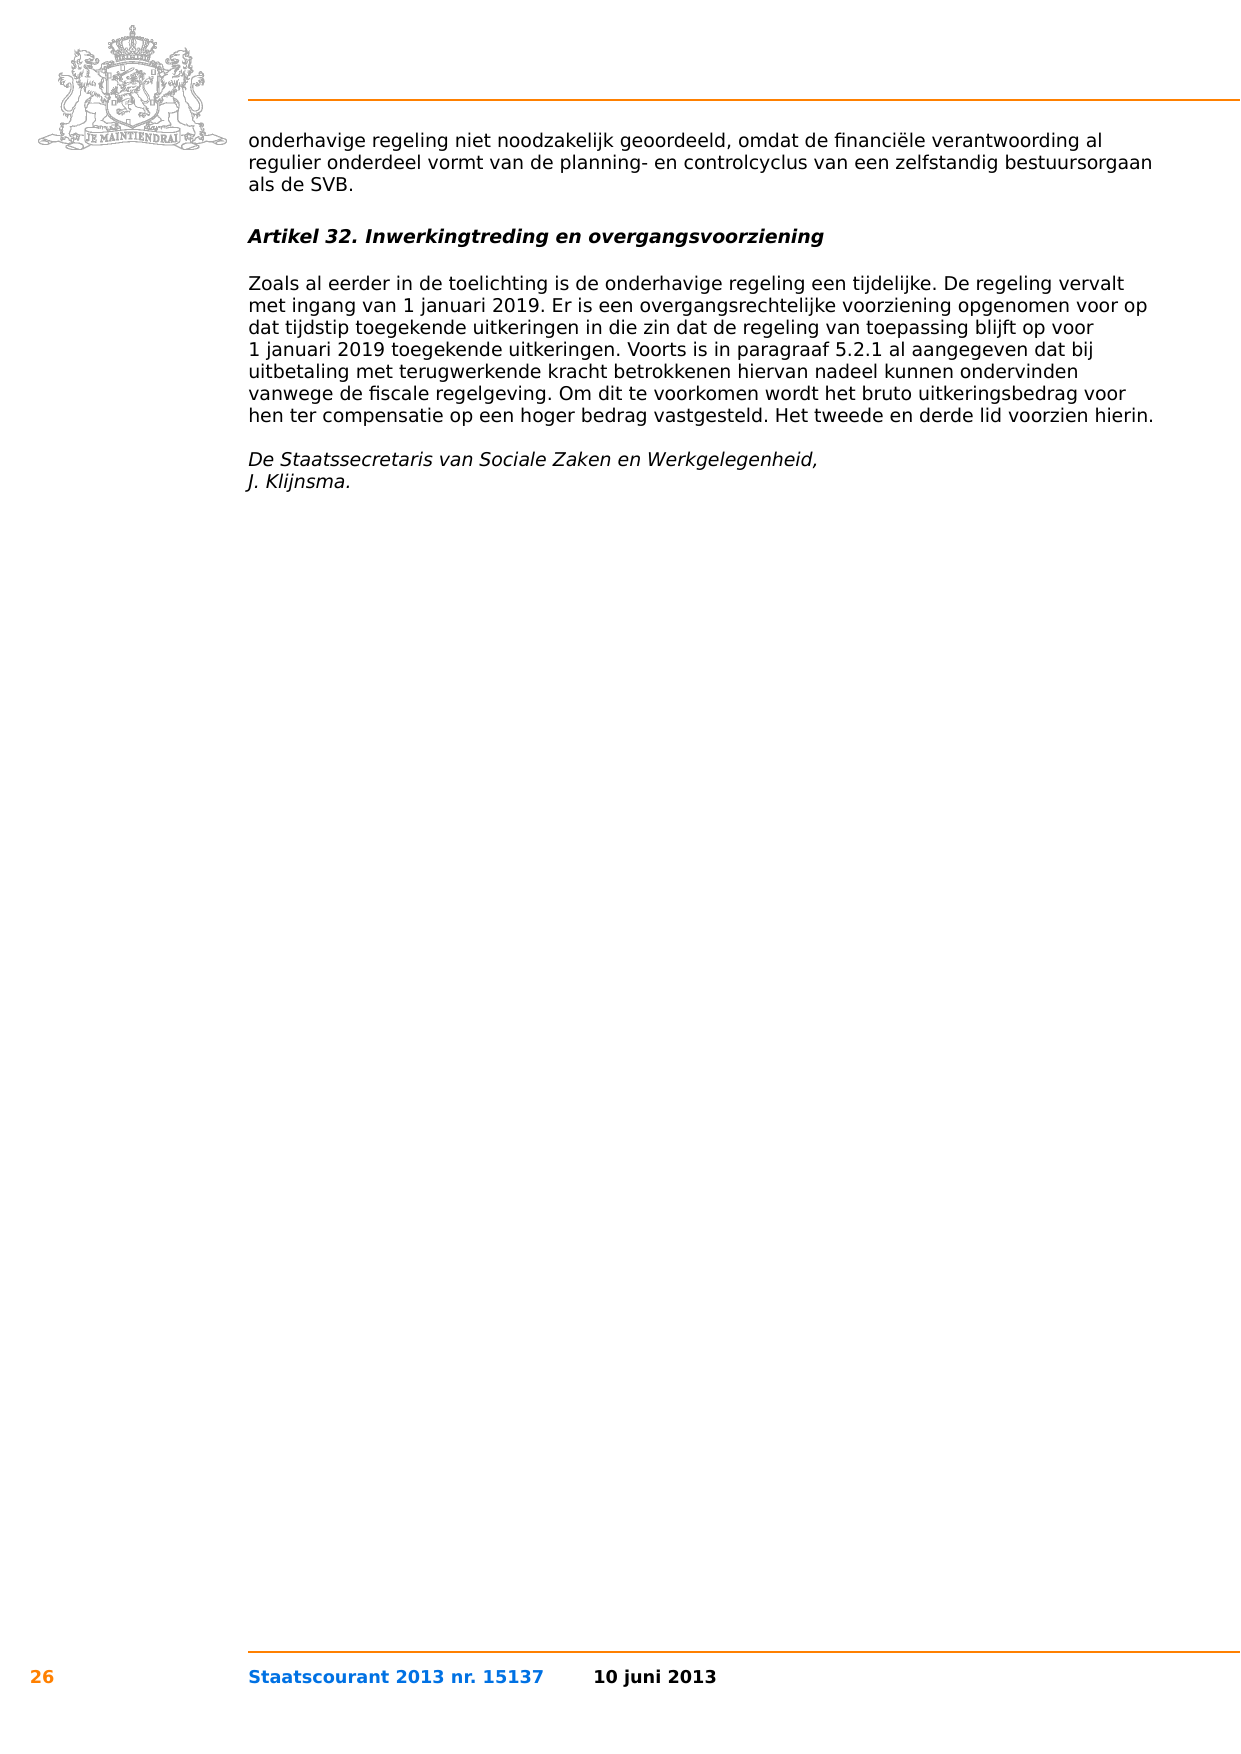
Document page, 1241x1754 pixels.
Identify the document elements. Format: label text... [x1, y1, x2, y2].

text onderhavige regeling niet noodzakelijk geoordeeld, omdat de financiële verantwoording al regulier onderdeel vormt van de planning- en controlcyclus van een zelfstandig bestuursorgaan als de SVB. [248, 130, 1163, 196]
text Zoals al eerder in de toelichting is de onderhavige regeling een tijdelijke. De regeling vervalt met ingang van 1 januari 2019. Er is een overgangsrechtelijke voorziening opgenomen voor op dat tijdstip toegekende uitkeringen in die zin dat de regeling van toepassing blijft op voor 1 januari 2019 toegekende uitkeringen. Voorts is in paragraaf 5.2.1 al aangegeven dat bij uitbetaling met terugwerkende kracht betrokkenen hiervan nadeel kunnen ondervinden vanwege de fiscale regelgeving. Om dit te voorkomen wordt het bruto uitkeringsbedrag voor hen ter compensatie op een hoger bedrag vastgesteld. Het tweede en derde lid voorzien hierin. [248, 273, 1163, 427]
picture [38, 25, 227, 150]
text De Staatssecretaris van Sociale Zaken en Werkgelegenheid, J. Klijnsma. [248, 448, 1163, 492]
subtitle Artikel 32. Inwerkingtreding en overgangsvoorziening [248, 226, 1163, 248]
